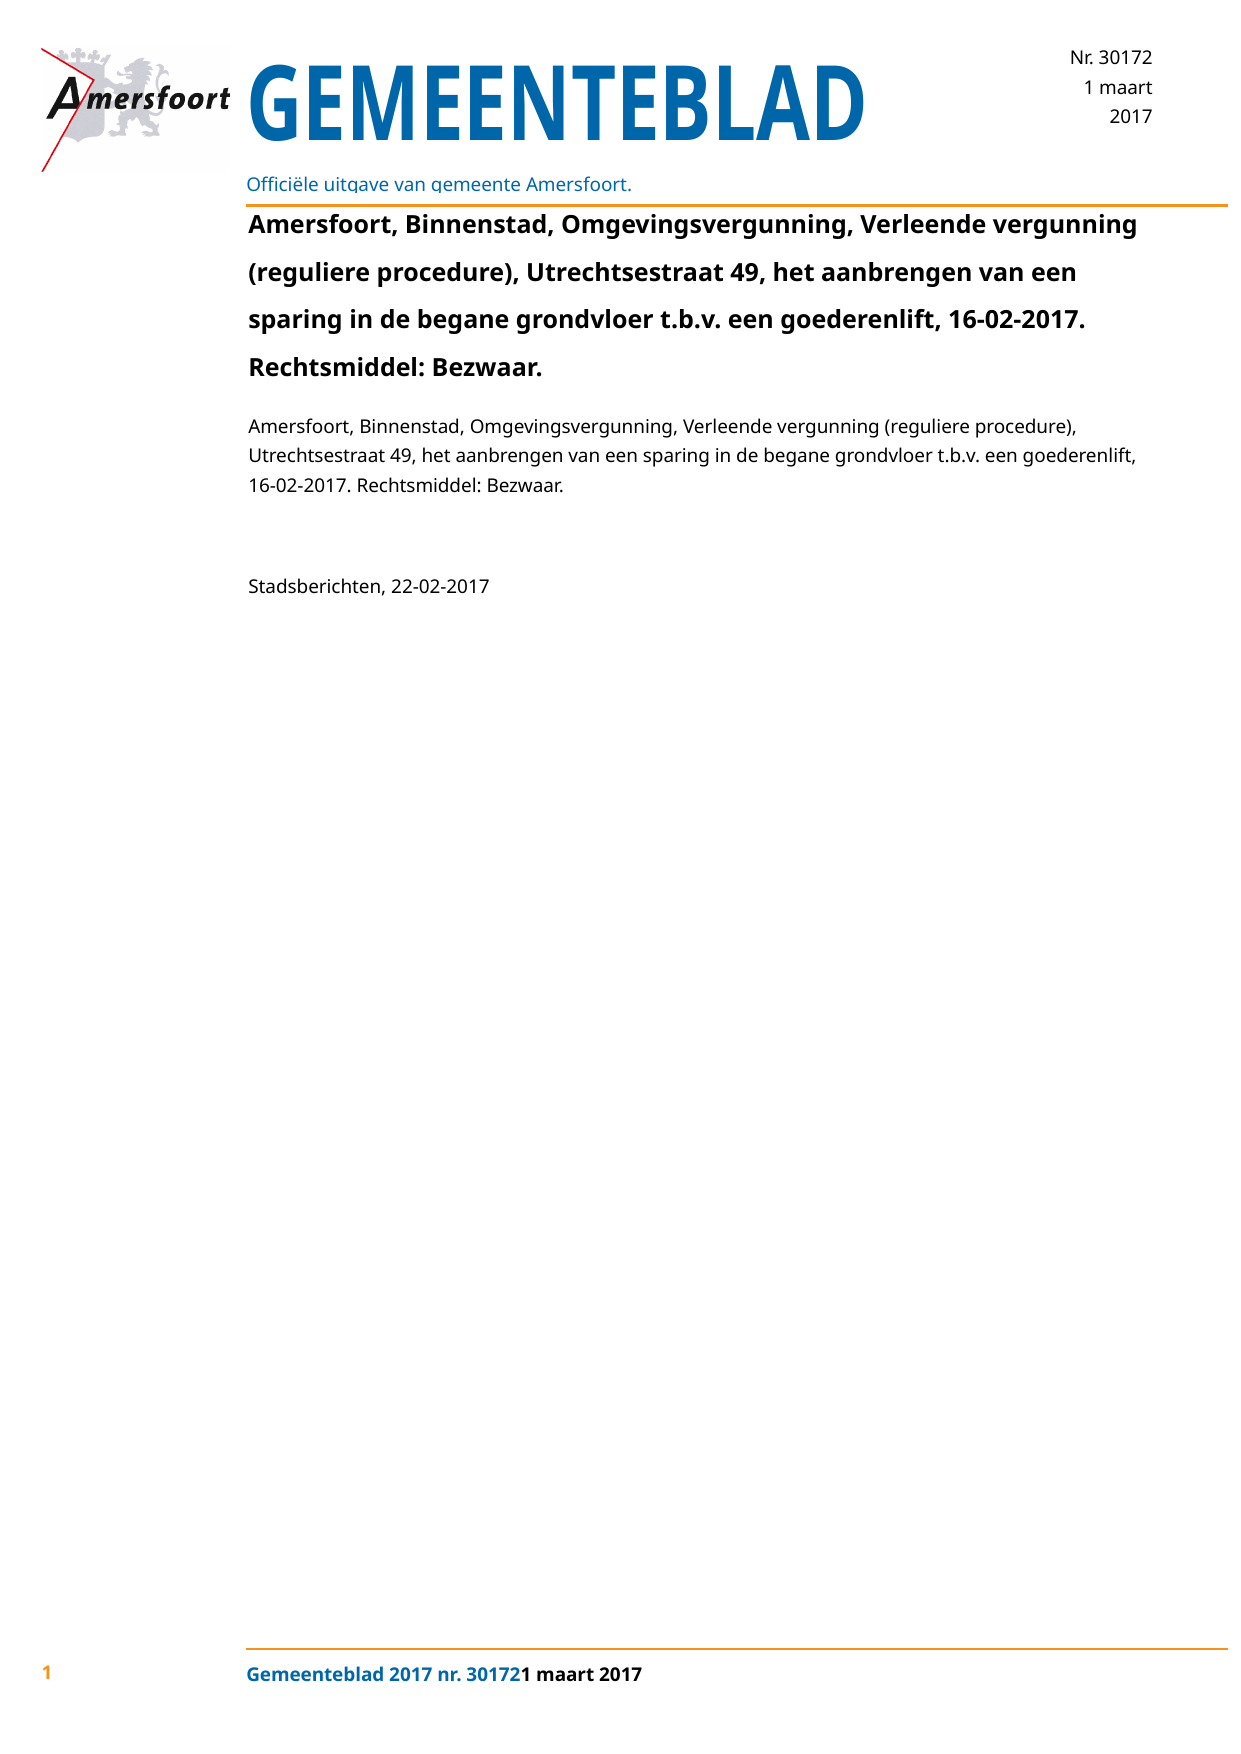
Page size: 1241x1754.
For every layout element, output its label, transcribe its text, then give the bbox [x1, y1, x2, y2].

text Amersfoort, Binnenstad, Omgevingsvergunning, Verleende vergunning (reguliere procedure), Utrechtsestraat 49, het aanbrengen van een sparing in de begane grondvloer t.b.v. een goederenlift, 16-02-2017. Rechtsmiddel: Bezwaar. [248, 207, 1152, 384]
text Stadsberichten, 22-02-2017 [248, 573, 1152, 599]
text Amersfoort, Binnenstad, Omgevingsvergunning, Verleende vergunning (reguliere procedure), Utrechtsestraat 49, het aanbrengen van een sparing in de begane grondvloer t.b.v. een goederenlift, 16-02-2017. Rechtsmiddel: Bezwaar. [248, 413, 1152, 498]
picture [41, 47, 231, 172]
